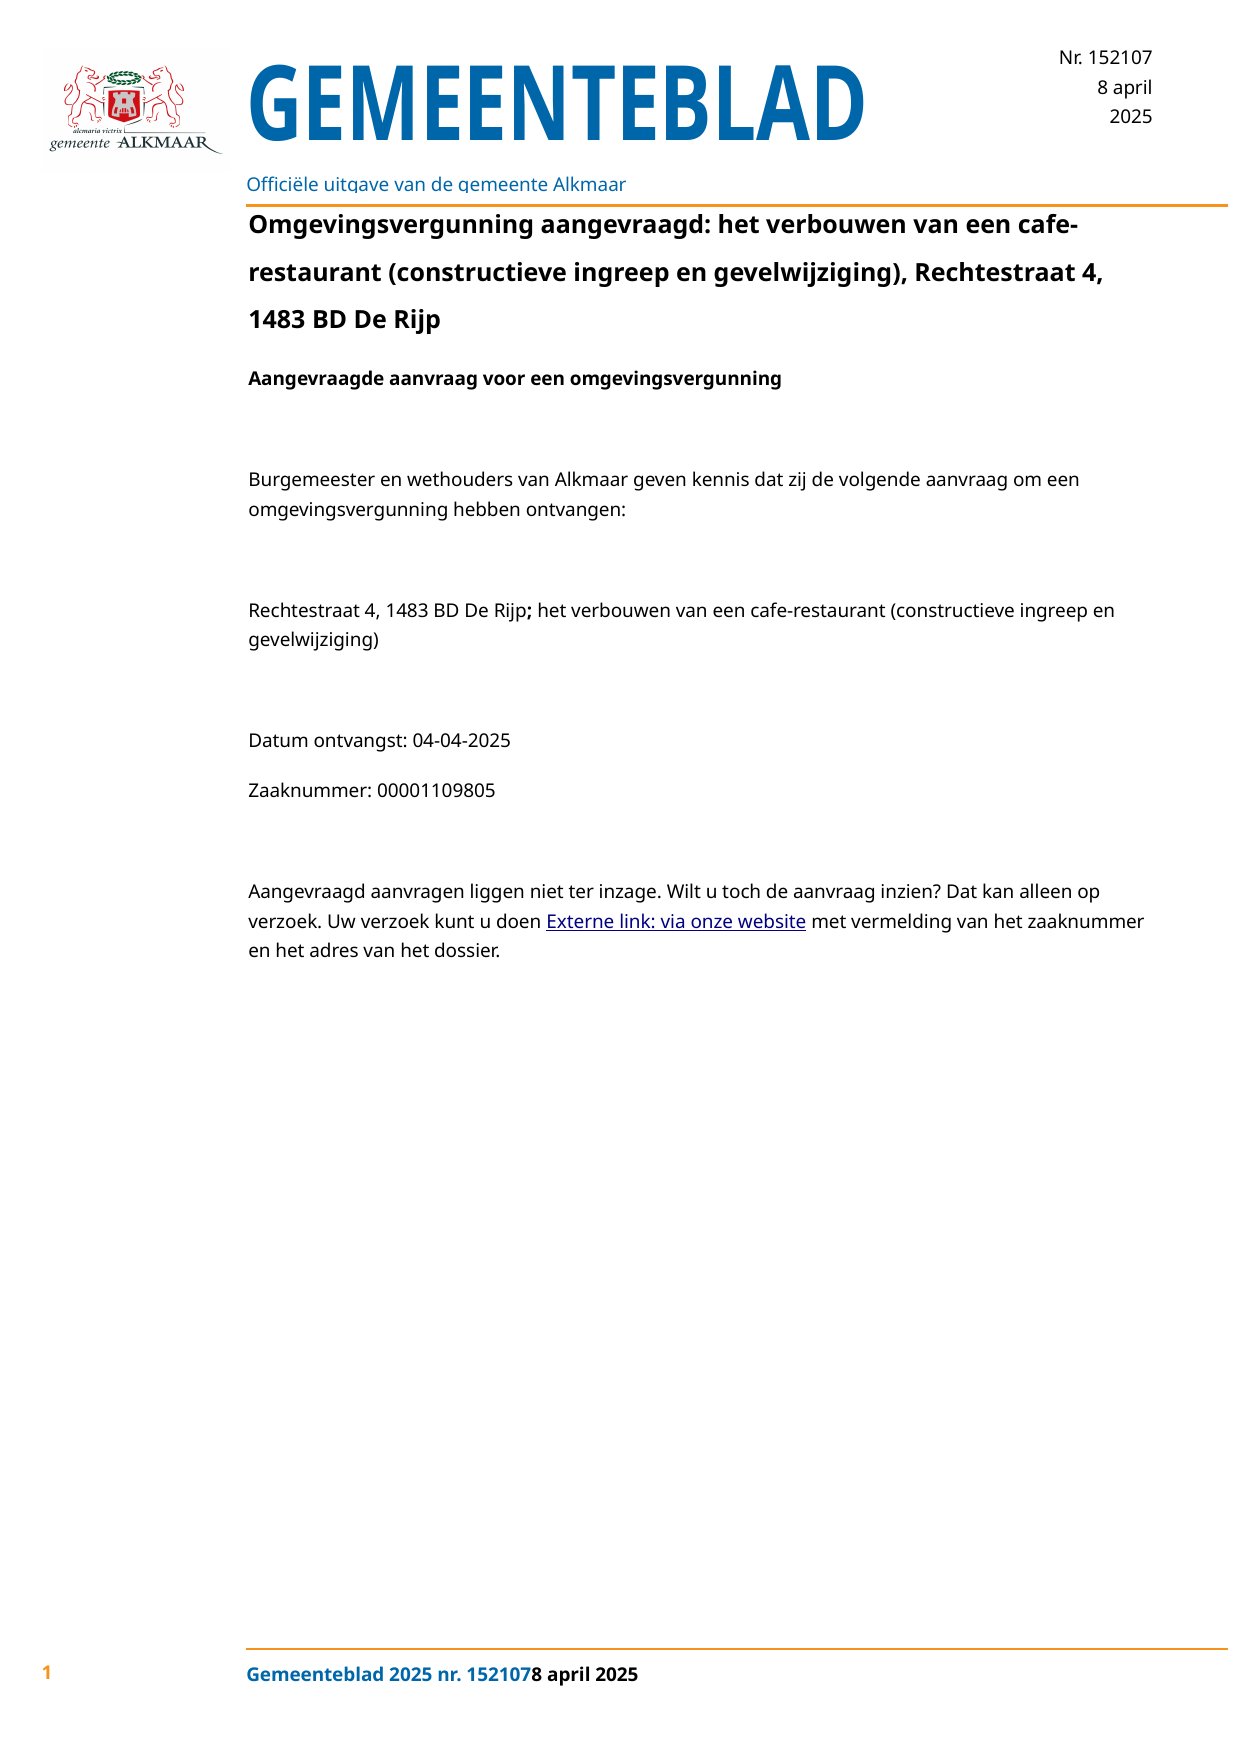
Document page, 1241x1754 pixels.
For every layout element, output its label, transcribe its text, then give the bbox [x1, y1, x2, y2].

text Aangevraagde aanvraag voor een omgevingsvergunning [248, 366, 1152, 391]
text Datum ontvangst: 04-04-2025 [248, 727, 1152, 753]
picture [41, 47, 231, 172]
text Aangevraagd aanvragen liggen niet ter inzage. Wilt u toch de aanvraag inzien? Dat kan alleen op verzoek. Uw verzoek kunt u doen Externe link: via onze website met vermelding van het zaaknummer en het adres van het dossier. [248, 878, 1152, 963]
text Zaaknummer: 00001109805 [248, 778, 1152, 803]
text Rechtestraat 4, 1483 BD De Rijp; het verbouwen van een cafe-restaurant (constructieve ingreep en gevelwijziging) [248, 597, 1152, 652]
text Omgevingsvergunning aangevraagd: het verbouwen van een cafe-restaurant (constructieve ingreep en gevelwijziging), Rechtestraat 4, 1483 BD De Rijp [248, 207, 1152, 336]
text Burgemeester en wethouders van Alkmaar geven kennis dat zij de volgende aanvraag om een omgevingsvergunning hebben ontvangen: [248, 466, 1152, 522]
